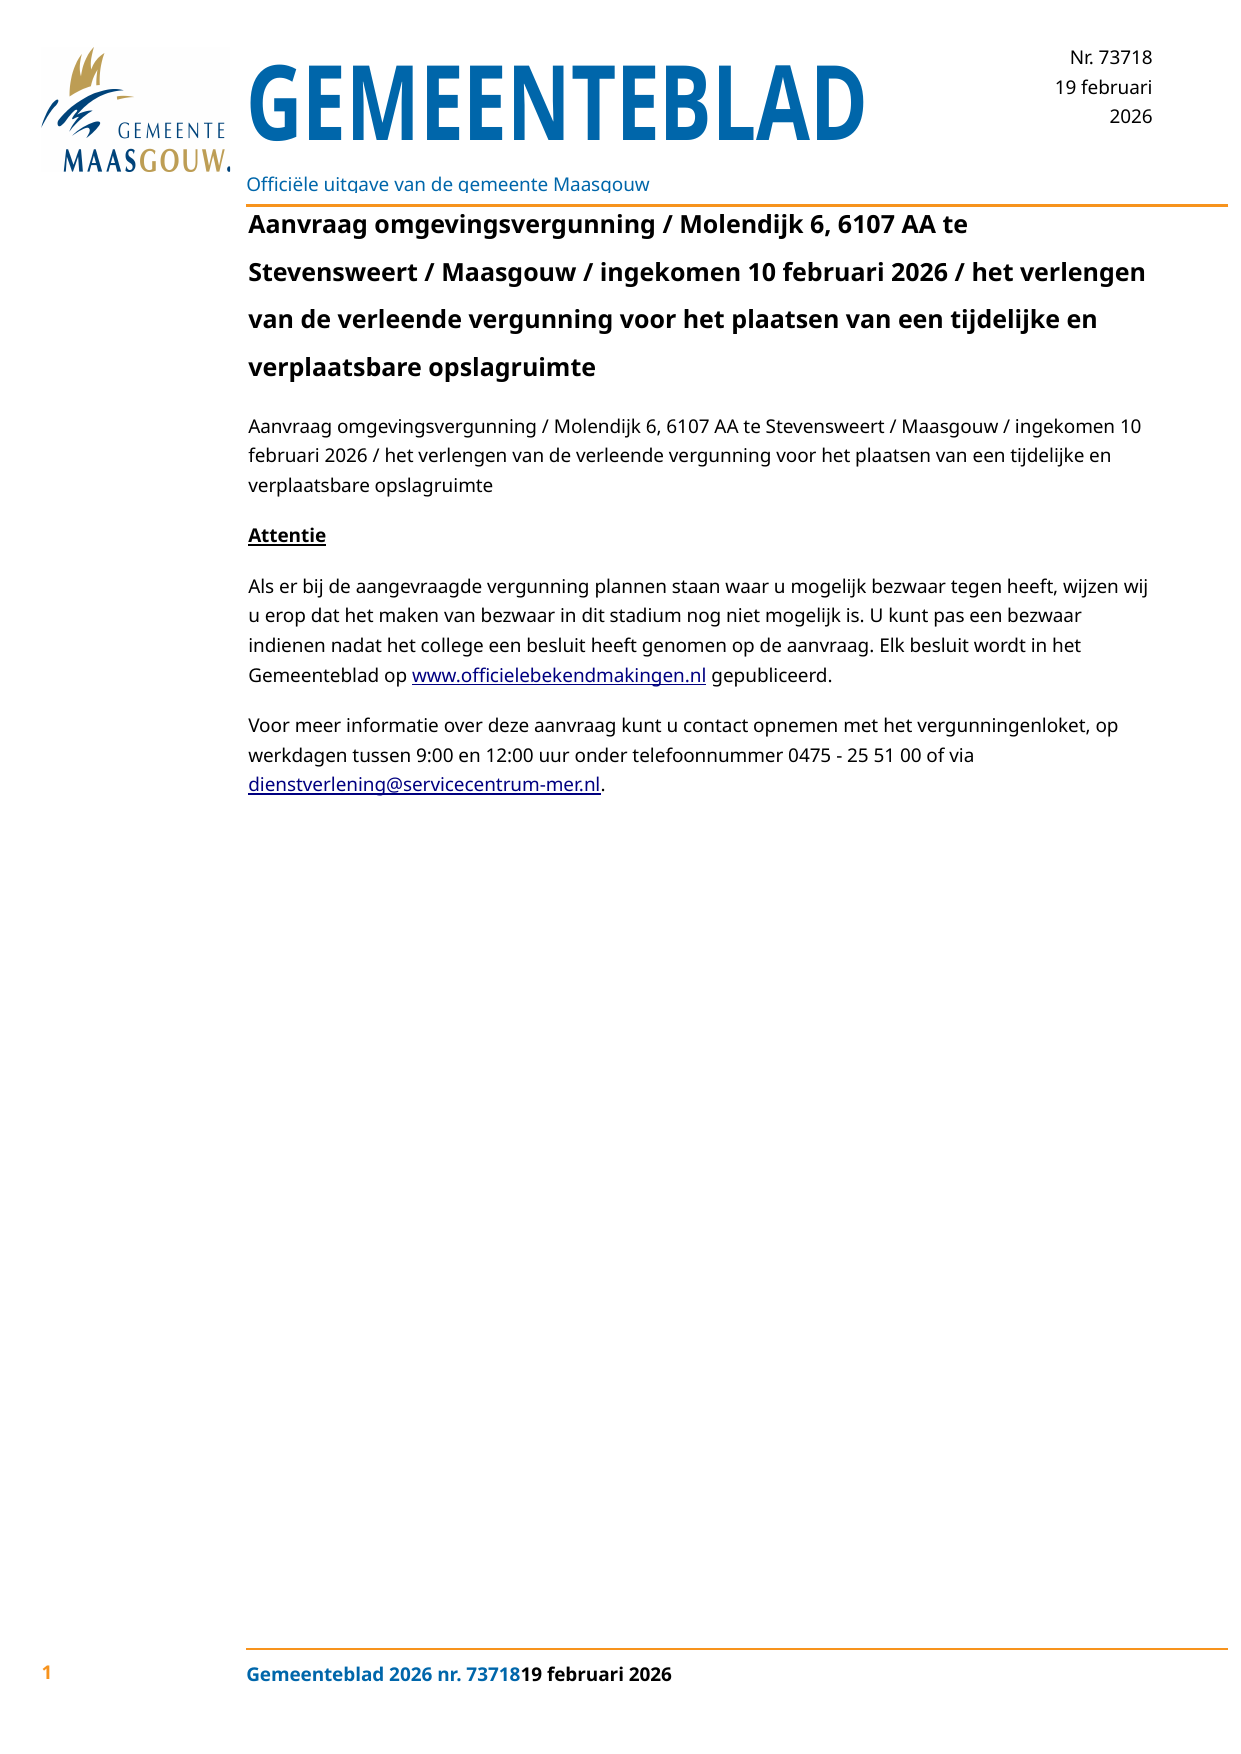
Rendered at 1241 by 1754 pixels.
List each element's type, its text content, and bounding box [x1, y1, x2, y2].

text Attentie [248, 523, 1152, 548]
text Voor meer informatie over deze aanvraag kunt u contact opnemen met het vergunningenloket, op werkdagen tussen 9:00 en 12:00 uur onder telefoonnummer 0475 - 25 51 00 of via dienstverlening@servicecentrum-mer.nl. [248, 712, 1152, 797]
text Aanvraag omgevingsvergunning / Molendijk 6, 6107 AA te Stevensweert / Maasgouw / ingekomen 10 februari 2026 / het verlengen van de verleende vergunning voor het plaatsen van een tijdelijke en verplaatsbare opslagruimte [248, 207, 1152, 384]
picture [41, 47, 231, 172]
text Als er bij de aangevraagde vergunning plannen staan waar u mogelijk bezwaar tegen heeft, wijzen wij u erop dat het maken van bezwaar in dit stadium nog niet mogelijk is. U kunt pas een bezwaar indienen nadat het college een besluit heeft genomen op de aanvraag. Elk besluit wordt in het Gemeenteblad op www.officielebekendmakingen.nl gepubliceerd. [248, 573, 1152, 688]
text Aanvraag omgevingsvergunning / Molendijk 6, 6107 AA te Stevensweert / Maasgouw / ingekomen 10 februari 2026 / het verlengen van de verleende vergunning voor het plaatsen van een tijdelijke en verplaatsbare opslagruimte [248, 413, 1152, 498]
